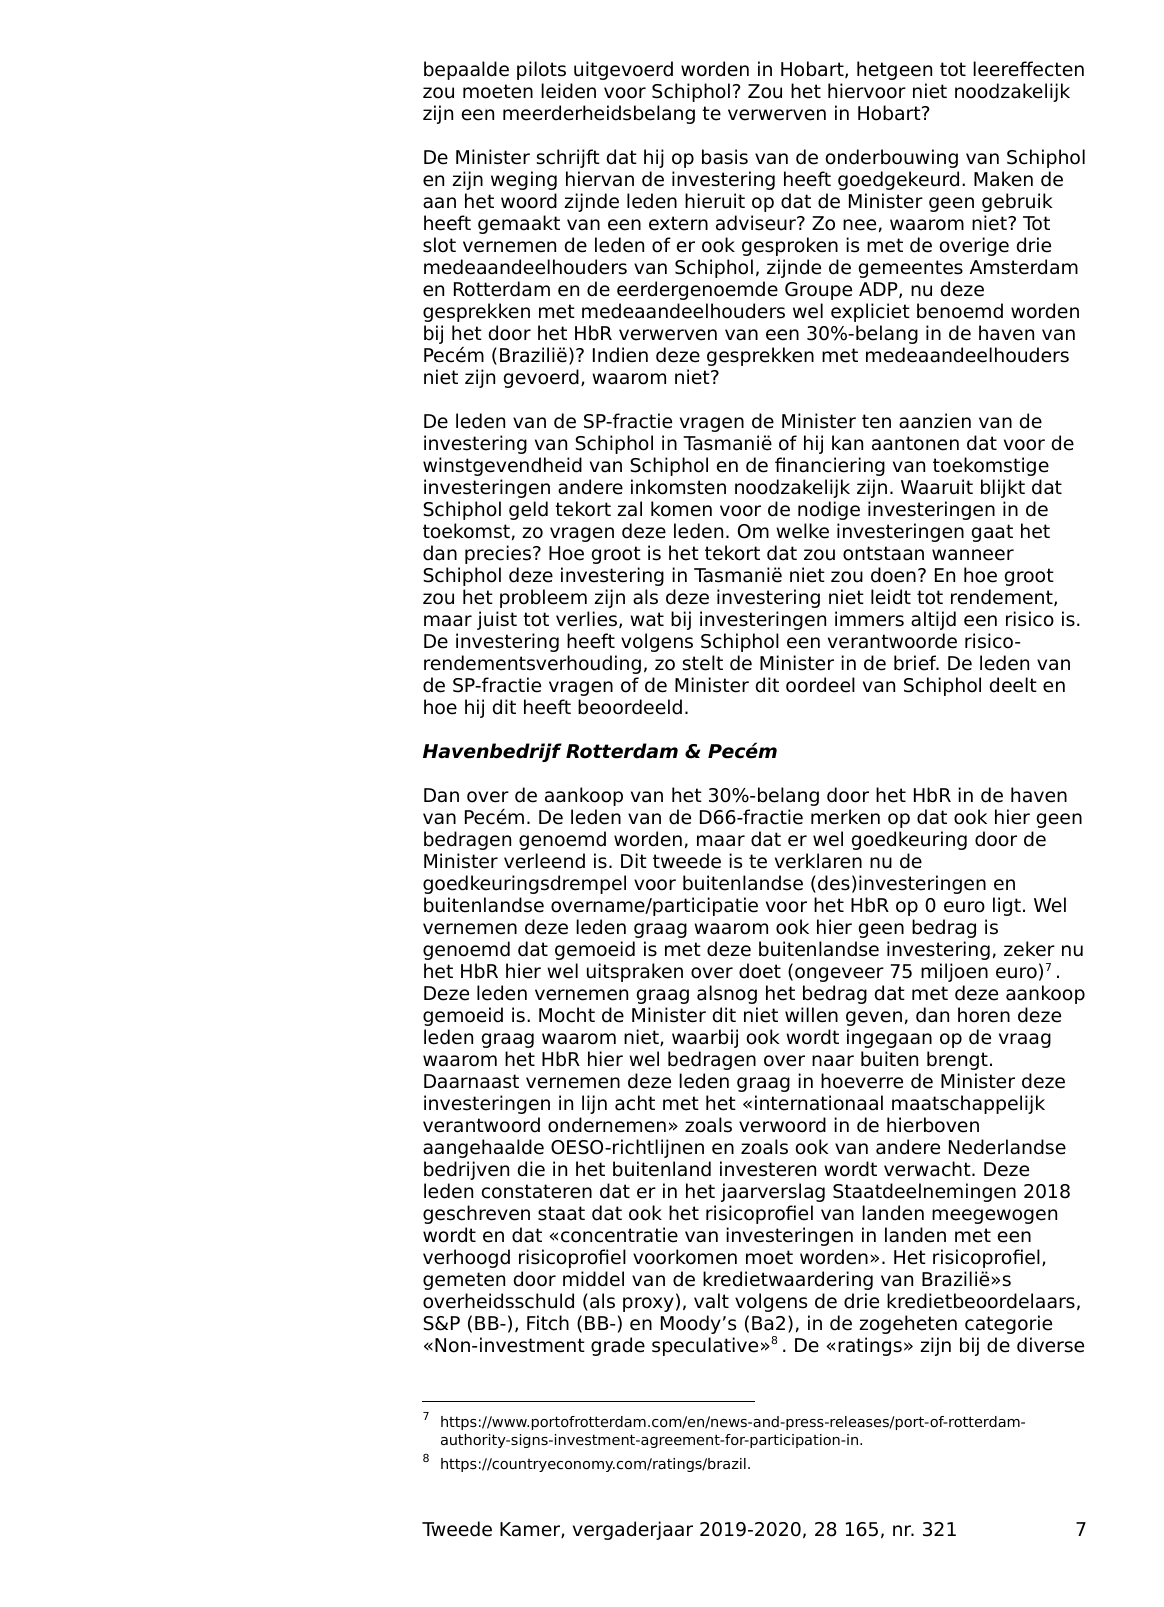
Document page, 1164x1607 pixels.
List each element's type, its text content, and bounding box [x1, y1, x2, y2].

text https://www.portofrotterdam.com/en/news-and-press-releases/port-of-rotterdam-authority-signs-investment-agreement-for-participation-in. [422, 1410, 1087, 1449]
text De leden van de SP-fractie vragen de Minister ten aanzien van de investering van Schiphol in Tasmanië of hij kan aantonen dat voor de winstgevendheid van Schiphol en de financiering van toekomstige investeringen andere inkomsten noodzakelijk zijn. Waaruit blijkt dat Schiphol geld tekort zal komen voor de nodige investeringen in de toekomst, zo vragen deze leden. Om welke investeringen gaat het dan precies? Hoe groot is het tekort dat zou ontstaan wanneer Schiphol deze investering in Tasmanië niet zou doen? En hoe groot zou het probleem zijn als deze investering niet leidt tot rendement, maar juist tot verlies, wat bij investeringen immers altijd een risico is. De investering heeft volgens Schiphol een verantwoorde risico-rendementsverhouding, zo stelt de Minister in de brief. De leden van de SP-fractie vragen of de Minister dit oordeel van Schiphol deelt en hoe hij dit heeft beoordeeld. [422, 411, 1087, 719]
text https://countryeconomy.com/ratings/brazil. [422, 1452, 1087, 1474]
text Dan over de aankoop van het 30%-belang door het HbR in de haven van Pecém. De leden van de D66-fractie merken op dat ook hier geen bedragen genoemd worden, maar dat er wel goedkeuring door de Minister verleend is. Dit tweede is te verklaren nu de goedkeuringsdrempel voor buitenlandse (des)investeringen en buitenlandse overname/participatie voor het HbR op 0 euro ligt. Wel vernemen deze leden graag waarom ook hier geen bedrag is genoemd dat gemoeid is met deze buitenlandse investering, zeker nu het HbR hier wel uitspraken over doet (ongeveer 75 miljoen euro). Deze leden vernemen graag alsnog het bedrag dat met deze aankoop gemoeid is. Mocht de Minister dit niet willen geven, dan horen deze leden graag waarom niet, waarbij ook wordt ingegaan op de vraag waarom het HbR hier wel bedragen over naar buiten brengt. Daarnaast vernemen deze leden graag in hoeverre de Minister deze investeringen in lijn acht met het «internationaal maatschappelijk verantwoord ondernemen» zoals verwoord in de hierboven aangehaalde OESO-richtlijnen en zoals ook van andere Nederlandse bedrijven die in het buitenland investeren wordt verwacht. Deze leden constateren dat er in het jaarverslag Staatdeelnemingen 2018 geschreven staat dat ook het risicoprofiel van landen meegewogen wordt en dat «concentratie van investeringen in landen met een verhoogd risicoprofiel voorkomen moet worden». Het risicoprofiel, gemeten door middel van de kredietwaardering van Brazilië»s overheidsschuld (als proxy), valt volgens de drie kredietbeoordelaars, S&P (BB-), Fitch (BB-) en Moody’s (Ba2), in de zogeheten categorie «Non-investment grade speculative». De «ratings» zijn bij de diverse [422, 785, 1087, 1357]
subtitle Havenbedrijf Rotterdam & Pecém [422, 741, 1087, 763]
text bepaalde pilots uitgevoerd worden in Hobart, hetgeen tot leereffecten zou moeten leiden voor Schiphol? Zou het hiervoor niet noodzakelijk zijn een meerderheidsbelang te verwerven in Hobart? [422, 59, 1087, 125]
text De Minister schrijft dat hij op basis van de onderbouwing van Schiphol en zijn weging hiervan de investering heeft goedgekeurd. Maken de aan het woord zijnde leden hieruit op dat de Minister geen gebruik heeft gemaakt van een extern adviseur? Zo nee, waarom niet? Tot slot vernemen de leden of er ook gesproken is met de overige drie medeaandeelhouders van Schiphol, zijnde de gemeentes Amsterdam en Rotterdam en de eerdergenoemde Groupe ADP, nu deze gesprekken met medeaandeelhouders wel expliciet benoemd worden bij het door het HbR verwerven van een 30%-belang in de haven van Pecém (Brazilië)? Indien deze gesprekken met medeaandeelhouders niet zijn gevoerd, waarom niet? [422, 147, 1087, 389]
